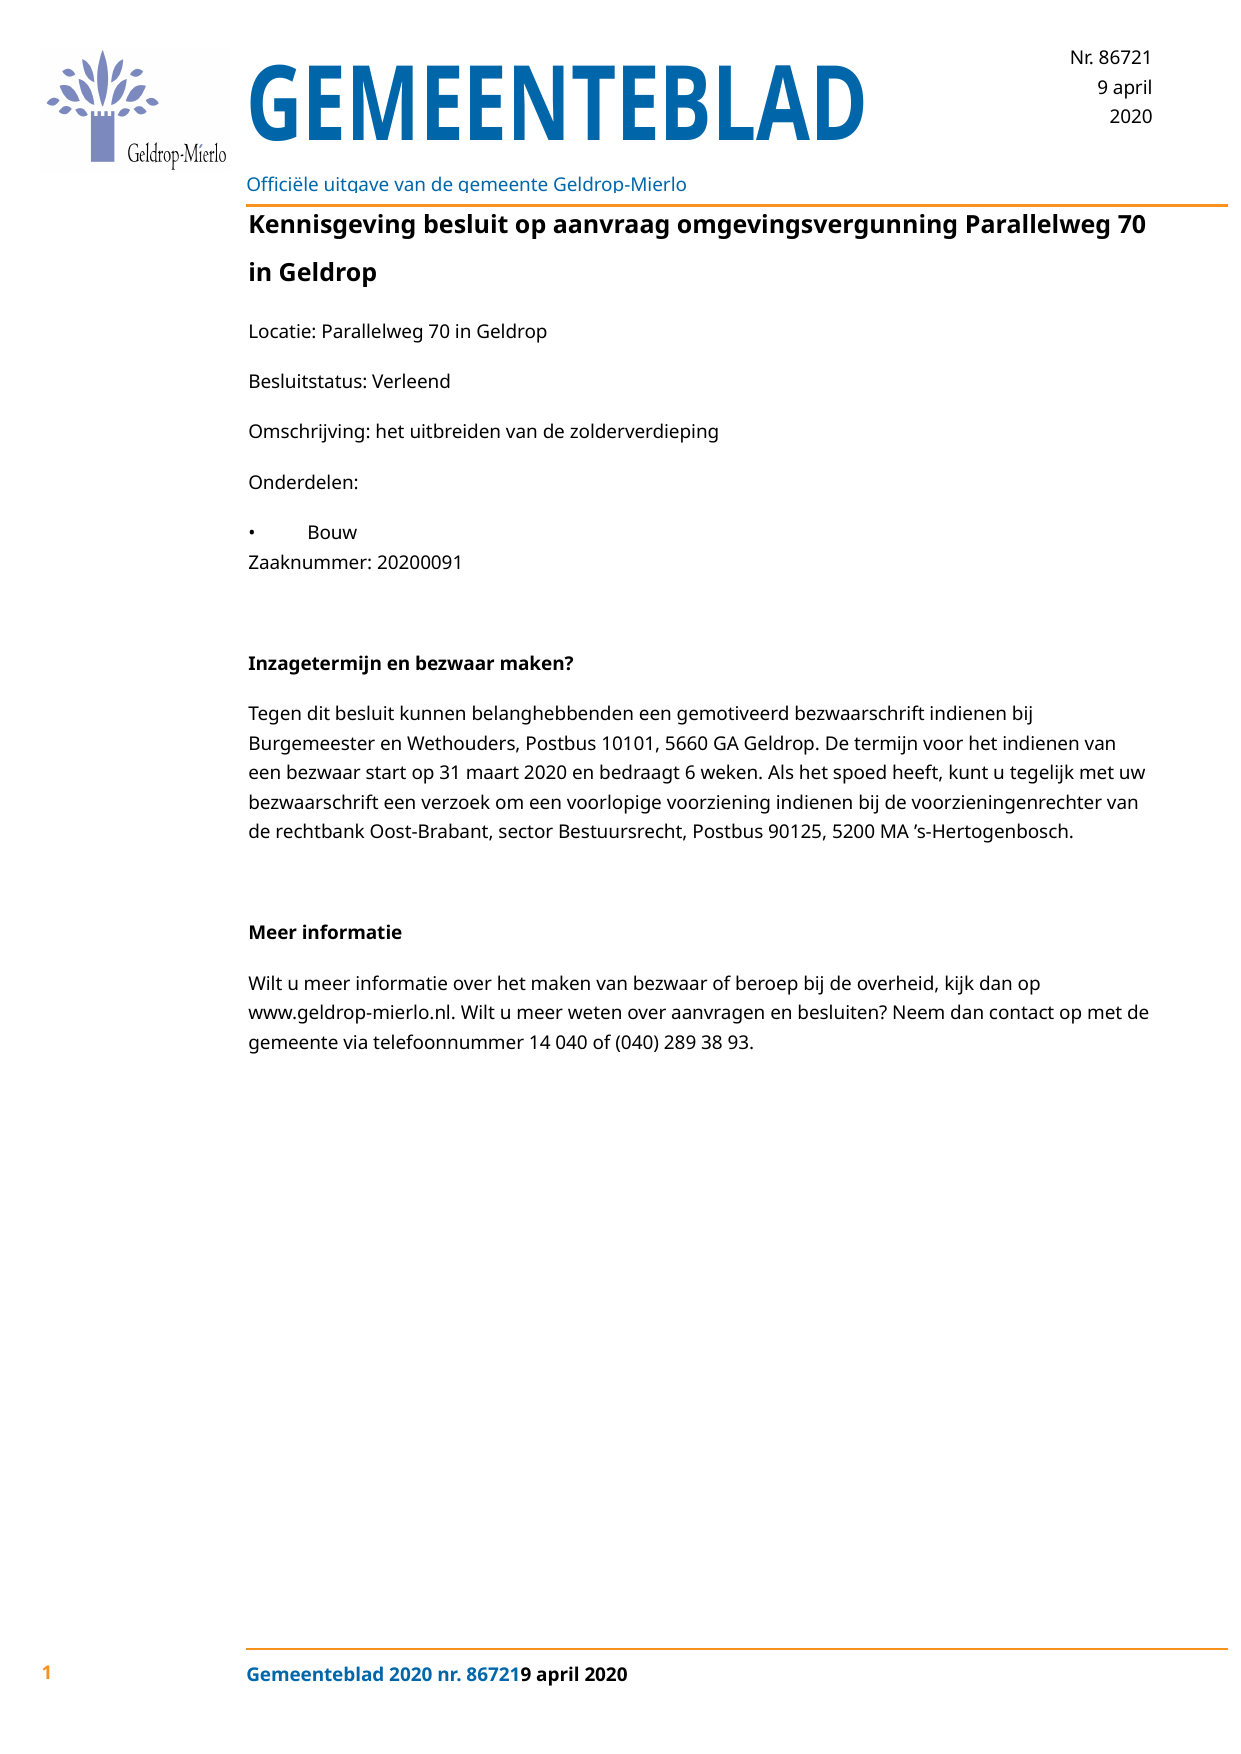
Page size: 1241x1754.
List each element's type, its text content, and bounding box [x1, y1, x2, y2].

text Onderdelen: [248, 469, 1152, 495]
picture [41, 47, 231, 172]
text Besluitstatus: Verleend [248, 368, 1152, 394]
list Bouw [248, 519, 1152, 545]
text Meer informatie [248, 919, 1152, 945]
text Wilt u meer informatie over het maken van bezwaar of beroep bij de overheid, kijk dan op www.geldrop-mierlo.nl. Wilt u meer weten over aanvragen en besluiten? Neem dan contact op met de gemeente via telefoonnummer 14 040 of (040) 289 38 93. [248, 970, 1152, 1055]
text Tegen dit besluit kunnen belanghebbenden een gemotiveerd bezwaarschrift indienen bij Burgemeester en Wethouders, Postbus 10101, 5660 GA Geldrop. De termijn voor het indienen van een bezwaar start op 31 maart 2020 en bedraagt 6 weken. Als het spoed heeft, kunt u tegelijk met uw bezwaarschrift een verzoek om een voorlopige voorziening indienen bij de voorzieningenrechter van de rechtbank Oost-Brabant, sector Bestuursrecht, Postbus 90125, 5200 MA ’s-Hertogenbosch. [248, 700, 1152, 844]
text Kennisgeving besluit op aanvraag omgevingsvergunning Parallelweg 70 in Geldrop [248, 207, 1152, 288]
text Zaaknummer: 20200091 [248, 549, 1152, 575]
text Locatie: Parallelweg 70 in Geldrop [248, 318, 1152, 344]
text Omschrijving: het uitbreiden van de zolderverdieping [248, 419, 1152, 444]
text Inzagetermijn en bezwaar maken? [248, 650, 1152, 676]
